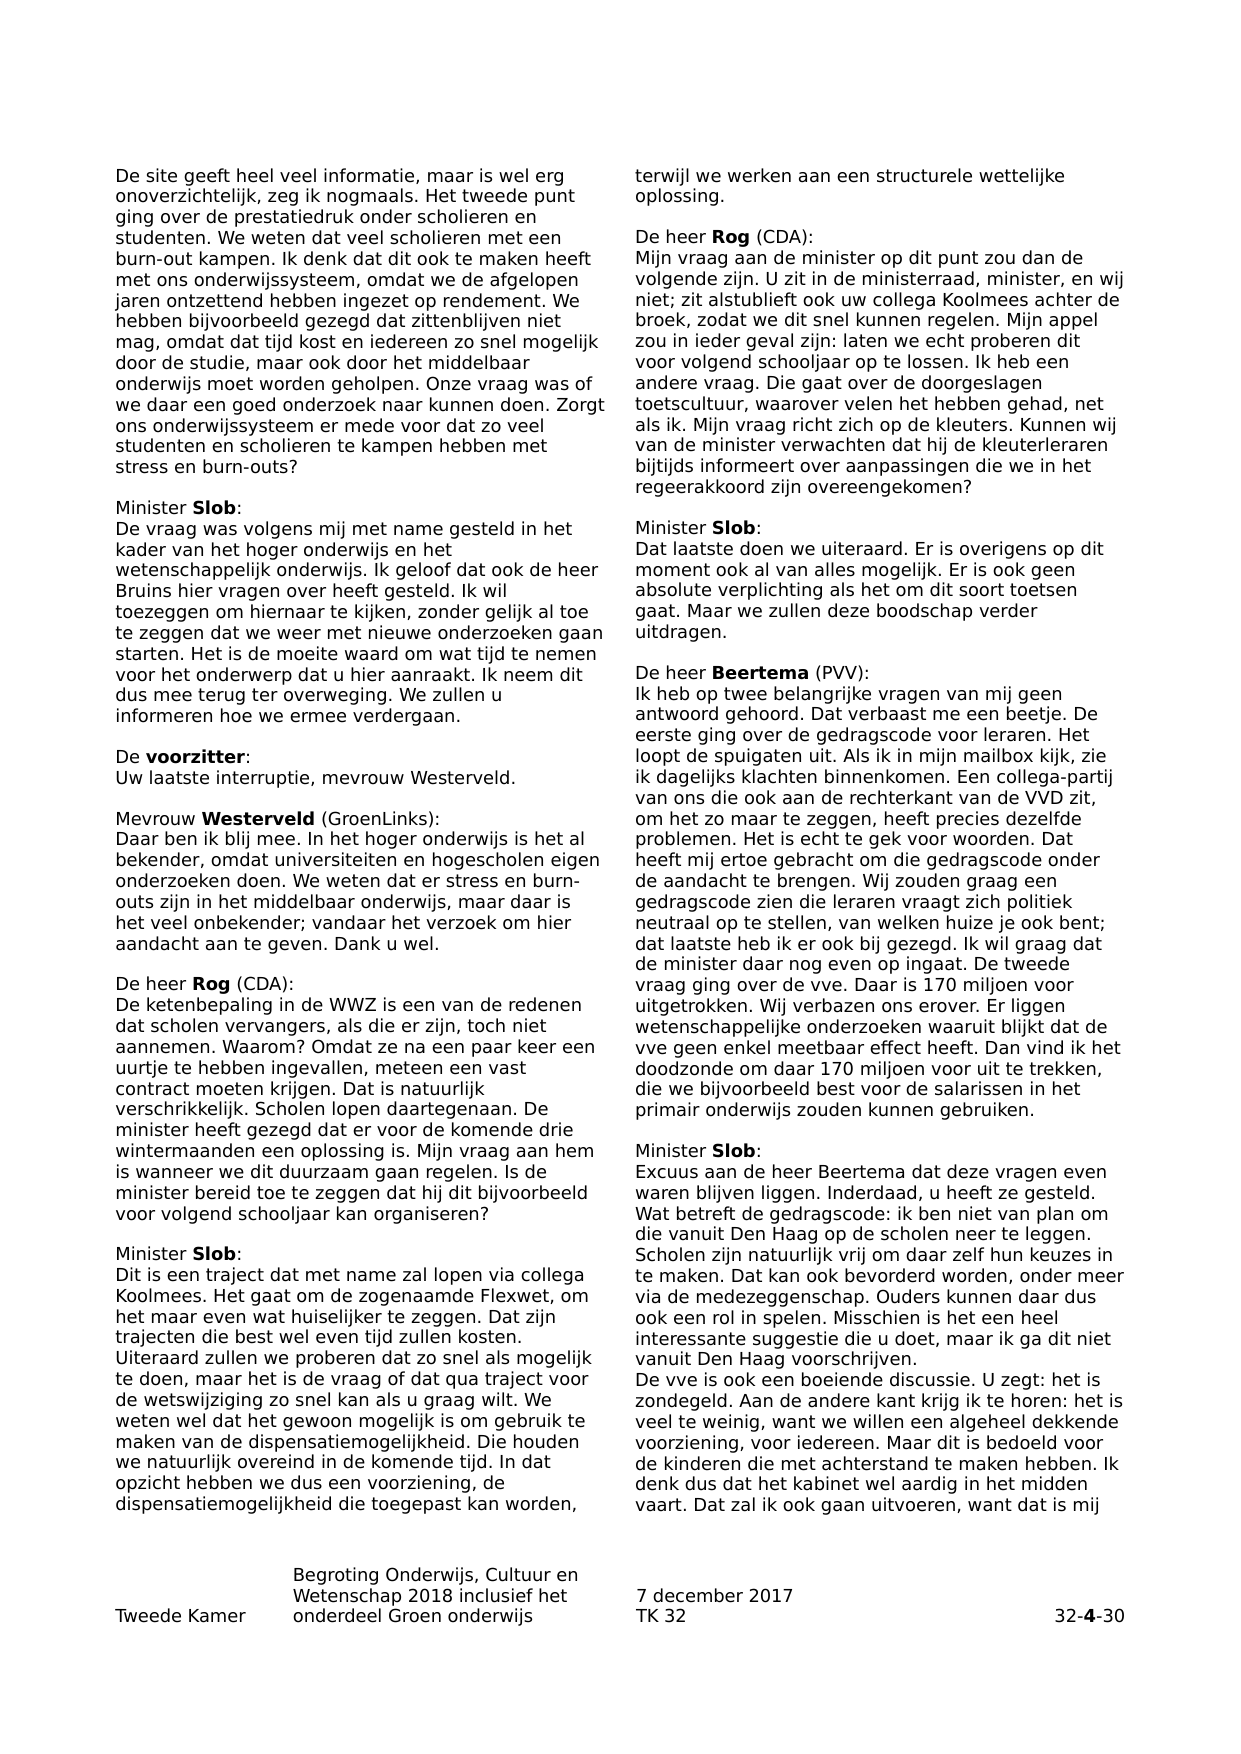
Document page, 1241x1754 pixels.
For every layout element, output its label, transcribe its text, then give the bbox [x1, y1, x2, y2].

text Dit is een traject dat met name zal lopen via collega Koolmees. Het gaat om de zogenaamde Flexwet, om het maar even wat huiselijker te zeggen. Dat zijn trajecten die best wel even tijd zullen kosten. Uiteraard zullen we proberen dat zo snel als mogelijk te doen, maar het is de vraag of dat qua traject voor de wetswijziging zo snel kan als u graag wilt. We weten wel dat het gewoon mogelijk is om gebruik te maken van de dispensatiemogelijkheid. Die houden we natuurlijk overeind in de komende tijd. In dat opzicht hebben we dus een voorziening, de dispensatiemogelijkheid die toegepast kan worden, [115, 1265, 605, 1515]
text terwijl we werken aan een structurele wettelijke oplossing. [635, 165, 1125, 207]
text Uw laatste interruptie, mevrouw Westerveld. [115, 768, 605, 788]
text Excuus aan de heer Beertema dat deze vragen even waren blijven liggen. Inderdaad, u heeft ze gesteld. Wat betreft de gedragscode: ik ben niet van plan om die vanuit Den Haag op de scholen neer te leggen. Scholen zijn natuurlijk vrij om daar zelf hun keuzes in te maken. Dat kan ook bevorderd worden, onder meer via de medezeggenschap. Ouders kunnen daar dus ook een rol in spelen. Misschien is het een heel interessante suggestie die u doet, maar ik ga dit niet vanuit Den Haag voorschrijven. [635, 1162, 1125, 1370]
text De ketenbepaling in de WWZ is een van de redenen dat scholen vervangers, als die er zijn, toch niet aannemen. Waarom? Omdat ze na een paar keer een uurtje te hebben ingevallen, meteen een vast contract moeten krijgen. Dat is natuurlijk verschrikkelijk. Scholen lopen daartegenaan. De minister heeft gezegd dat er voor de komende drie wintermaanden een oplossing is. Mijn vraag aan hem is wanneer we dit duurzaam gaan regelen. Is de minister bereid toe te zeggen dat hij dit bijvoorbeeld voor volgend schooljaar kan organiseren? [115, 995, 605, 1224]
text De vve is ook een boeiende discussie. U zegt: het is zondegeld. Aan de andere kant krijg ik te horen: het is veel te weinig, want we willen een algeheel dekkende voorziening, voor iedereen. Maar dit is bedoeld voor de kinderen die met achterstand te maken hebben. Ik denk dus dat het kabinet wel aardig in het midden vaart. Dat zal ik ook gaan uitvoeren, want dat is mij [635, 1370, 1125, 1516]
text De heer Beertema (PVV): [635, 663, 1125, 683]
text De heer Rog (CDA): [115, 974, 605, 995]
text Minister Slob: [115, 1244, 605, 1265]
text Minister Slob: [635, 1141, 1125, 1162]
text De heer Rog (CDA): [635, 227, 1125, 248]
text Mijn vraag aan de minister op dit punt zou dan de volgende zijn. U zit in de ministerraad, minister, en wij niet; zit alstublieft ook uw collega Koolmees achter de broek, zodat we dit snel kunnen regelen. Mijn appel zou in ieder geval zijn: laten we echt proberen dit voor volgend schooljaar op te lossen. Ik heb een andere vraag. Die gaat over de doorgeslagen toetscultuur, waarover velen het hebben gehad, net als ik. Mijn vraag richt zich op de kleuters. Kunnen wij van de minister verwachten dat hij de kleuterleraren bijtijds informeert over aanpassingen die we in het regeerakkoord zijn overeengekomen? [635, 248, 1125, 498]
text De site geeft heel veel informatie, maar is wel erg onoverzichtelijk, zeg ik nogmaals. Het tweede punt ging over de prestatiedruk onder scholieren en studenten. We weten dat veel scholieren met een burn-out kampen. Ik denk dat dit ook te maken heeft met ons onderwijssysteem, omdat we de afgelopen jaren ontzettend hebben ingezet op rendement. We hebben bijvoorbeeld gezegd dat zittenblijven niet mag, omdat dat tijd kost en iedereen zo snel mogelijk door de studie, maar ook door het middelbaar onderwijs moet worden geholpen. Onze vraag was of we daar een goed onderzoek naar kunnen doen. Zorgt ons onderwijssysteem er mede voor dat zo veel studenten en scholieren te kampen hebben met stress en burn-outs? [115, 165, 605, 478]
text Dat laatste doen we uiteraard. Er is overigens op dit moment ook al van alles mogelijk. Er is ook geen absolute verplichting als het om dit soort toetsen gaat. Maar we zullen deze boodschap verder uitdragen. [635, 538, 1125, 643]
text Minister Slob: [635, 518, 1125, 538]
text Minister Slob: [115, 498, 605, 518]
text Daar ben ik blij mee. In het hoger onderwijs is het al bekender, omdat universiteiten en hogescholen eigen onderzoeken doen. We weten dat er stress en burn-outs zijn in het middelbaar onderwijs, maar daar is het veel onbekender; vandaar het verzoek om hier aandacht aan te geven. Dank u wel. [115, 829, 605, 954]
text De voorzitter: [115, 747, 605, 768]
text Mevrouw Westerveld (GroenLinks): [115, 808, 605, 829]
text De vraag was volgens mij met name gesteld in het kader van het hoger onderwijs en het wetenschappelijk onderwijs. Ik geloof dat ook de heer Bruins hier vragen over heeft gesteld. Ik wil toezeggen om hiernaar te kijken, zonder gelijk al toe te zeggen dat we weer met nieuwe onderzoeken gaan starten. Het is de moeite waard om wat tijd te nemen voor het onderwerp dat u hier aanraakt. Ik neem dit dus mee terug ter overweging. We zullen u informeren hoe we ermee verdergaan. [115, 518, 605, 727]
text Ik heb op twee belangrijke vragen van mij geen antwoord gehoord. Dat verbaast me een beetje. De eerste ging over de gedragscode voor leraren. Het loopt de spuigaten uit. Als ik in mijn mailbox kijk, zie ik dagelijks klachten binnenkomen. Een collega-partij van ons die ook aan de rechterkant van de VVD zit, om het zo maar te zeggen, heeft precies dezelfde problemen. Het is echt te gek voor woorden. Dat heeft mij ertoe gebracht om die gedragscode onder de aandacht te brengen. Wij zouden graag een gedragscode zien die leraren vraagt zich politiek neutraal op te stellen, van welken huize je ook bent; dat laatste heb ik er ook bij gezegd. Ik wil graag dat de minister daar nog even op ingaat. De tweede vraag ging over de vve. Daar is 170 miljoen voor uitgetrokken. Wij verbazen ons erover. Er liggen wetenschappelijke onderzoeken waaruit blijkt dat de vve geen enkel meetbaar effect heeft. Dan vind ik het doodzonde om daar 170 miljoen voor uit te trekken, die we bijvoorbeeld best voor de salarissen in het primair onderwijs zouden kunnen gebruiken. [635, 683, 1125, 1121]
